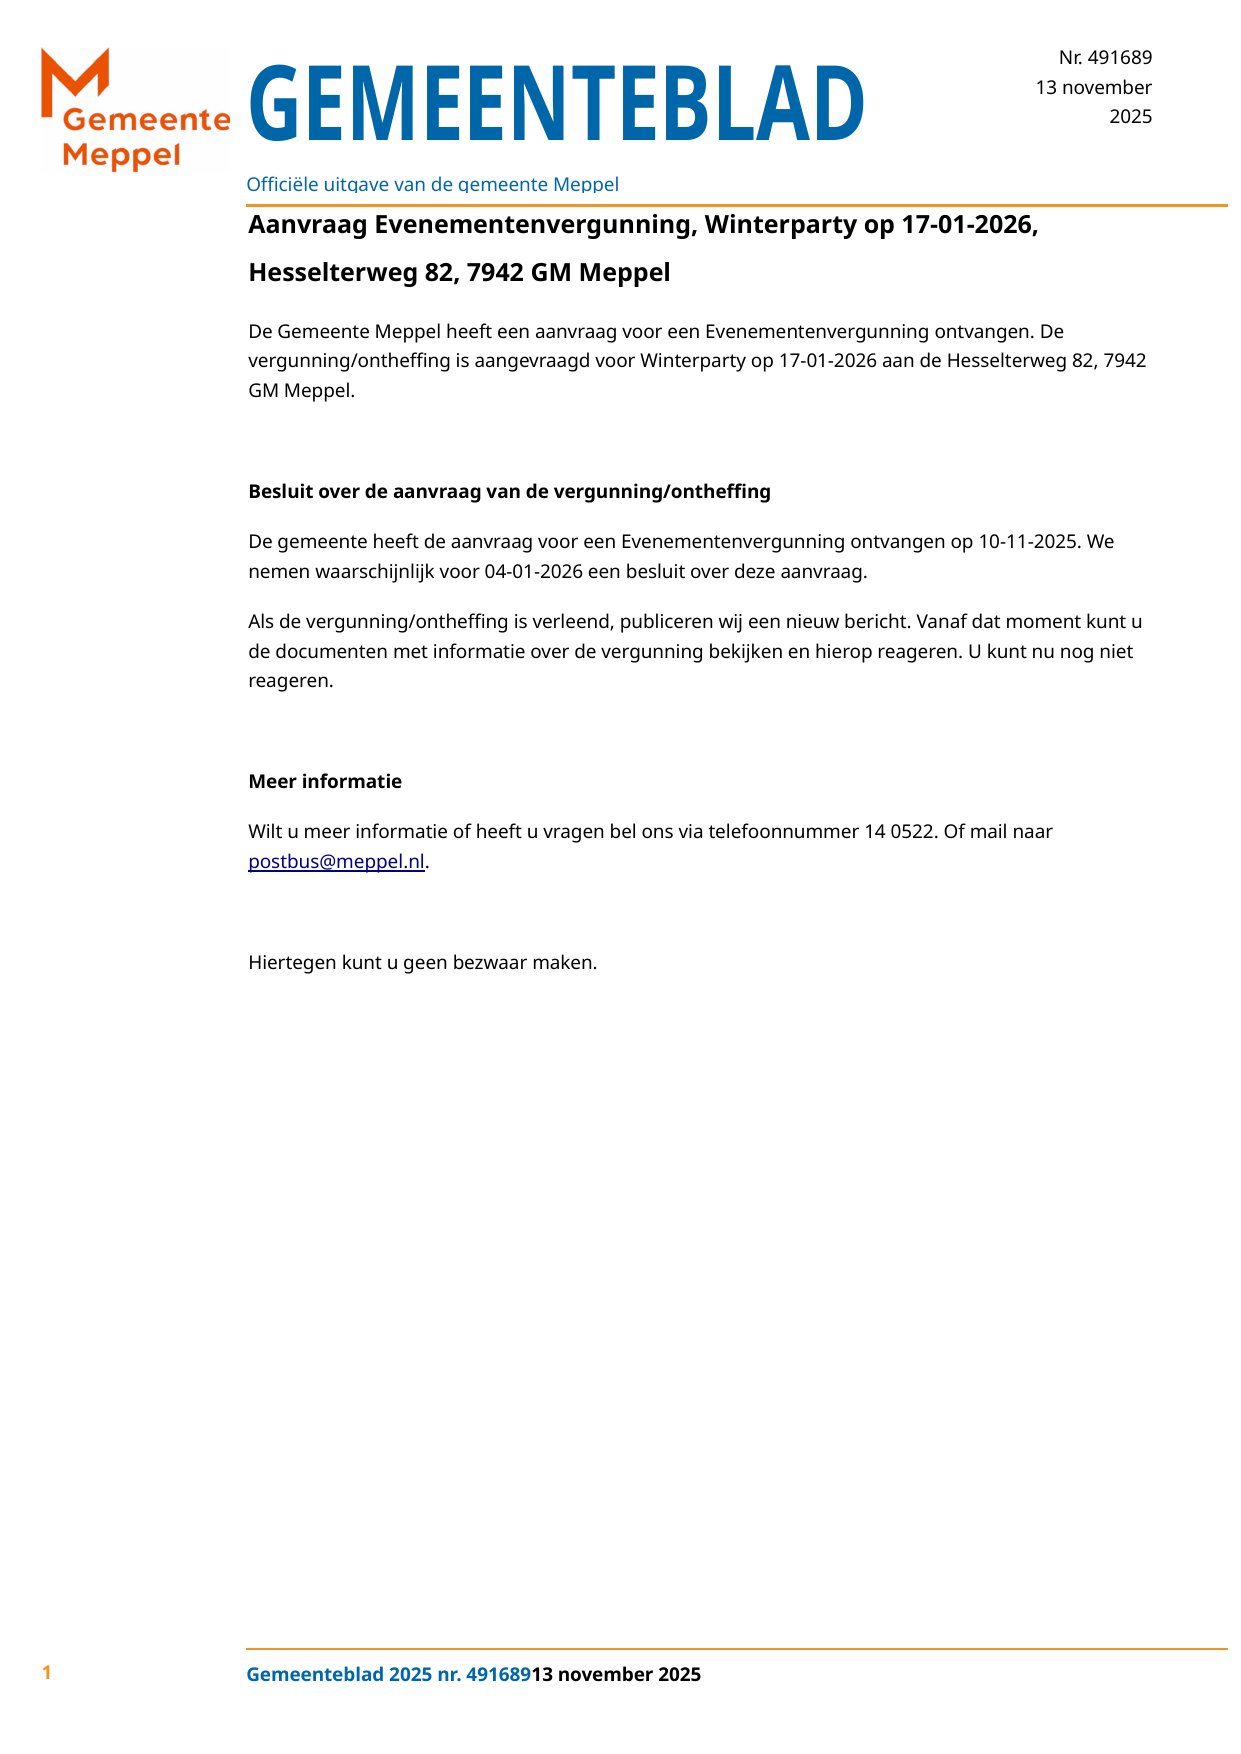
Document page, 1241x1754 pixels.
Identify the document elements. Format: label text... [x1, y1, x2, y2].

text Als de vergunning/ontheffing is verleend, publiceren wij een nieuw bericht. Vanaf dat moment kunt u de documenten met informatie over de vergunning bekijken en hierop reageren. U kunt nu nog niet reageren. [248, 608, 1152, 693]
text Hiertegen kunt u geen bezwaar maken. [248, 949, 1152, 975]
text De gemeente heeft de aanvraag voor een Evenementenvergunning ontvangen op 10-11-2025. We nemen waarschijnlijk voor 04-01-2026 een besluit over deze aanvraag. [248, 528, 1152, 584]
text Aanvraag Evenementenvergunning, Winterparty op 17-01-2026, Hesselterweg 82, 7942 GM Meppel [248, 207, 1152, 288]
text Wilt u meer informatie of heeft u vragen bel ons via telefoonnummer 14 0522. Of mail naar postbus@meppel.nl. [248, 819, 1152, 874]
text Besluit over de aanvraag van de vergunning/ontheffing [248, 478, 1152, 504]
picture [41, 47, 231, 172]
text Meer informatie [248, 768, 1152, 794]
text De Gemeente Meppel heeft een aanvraag voor een Evenementenvergunning ontvangen. De vergunning/ontheffing is aangevraagd voor Winterparty op 17-01-2026 aan de Hesselterweg 82, 7942 GM Meppel. [248, 318, 1152, 403]
